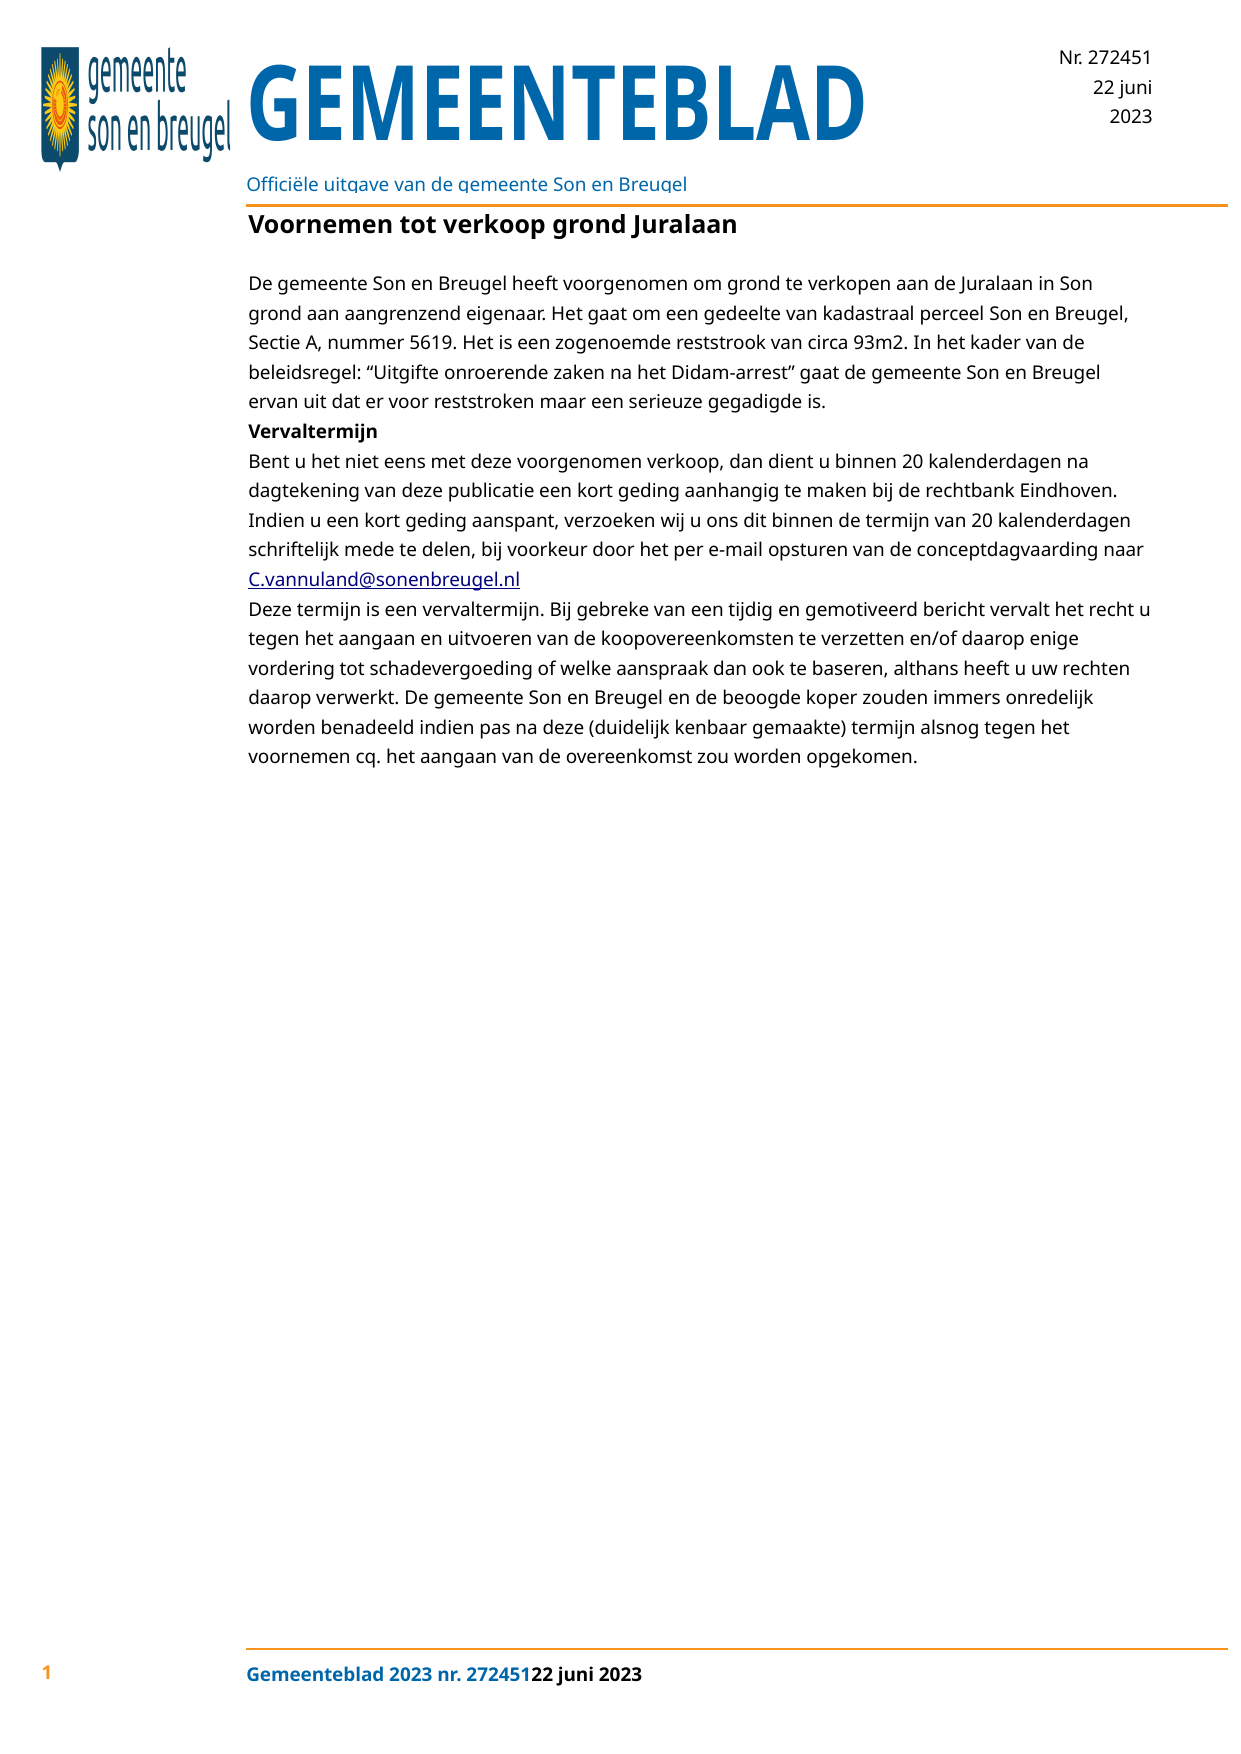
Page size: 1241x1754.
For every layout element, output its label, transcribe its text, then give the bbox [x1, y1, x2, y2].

text De gemeente Son en Breugel heeft voorgenomen om grond te verkopen aan de Juralaan in Son grond aan aangrenzend eigenaar. Het gaat om een gedeelte van kadastraal perceel Son en Breugel, Sectie A, nummer 5619. Het is een zogenoemde reststrook van circa 93m2. In het kader van de beleidsregel: “Uitgifte onroerende zaken na het Didam-arrest” gaat de gemeente Son en Breugel ervan uit dat er voor reststroken maar een serieuze gegadigde is. [248, 270, 1152, 414]
text Vervaltermijn [248, 418, 1152, 444]
text Bent u het niet eens met deze voorgenomen verkoop, dan dient u binnen 20 kalenderdagen na dagtekening van deze publicatie een kort geding aanhangig te maken bij de rechtbank Eindhoven. Indien u een kort geding aanspant, verzoeken wij u ons dit binnen de termijn van 20 kalenderdagen schriftelijk mede te delen, bij voorkeur door het per e-mail opsturen van de conceptdagvaarding naar C.vannuland@sonenbreugel.nl [248, 448, 1152, 592]
text Voornemen tot verkoop grond Juralaan [248, 207, 1152, 241]
text Deze termijn is een vervaltermijn. Bij gebreke van een tijdig en gemotiveerd bericht vervalt het recht u tegen het aangaan en uitvoeren van de koopovereenkomsten te verzetten en/of daarop enige vordering tot schadevergoeding of welke aanspraak dan ook te baseren, althans heeft u uw rechten daarop verwerkt. De gemeente Son en Breugel en de beoogde koper zouden immers onredelijk worden benadeeld indien pas na deze (duidelijk kenbaar gemaakte) termijn alsnog tegen het voornemen cq. het aangaan van de overeenkomst zou worden opgekomen. [248, 596, 1152, 769]
picture [41, 47, 231, 172]
